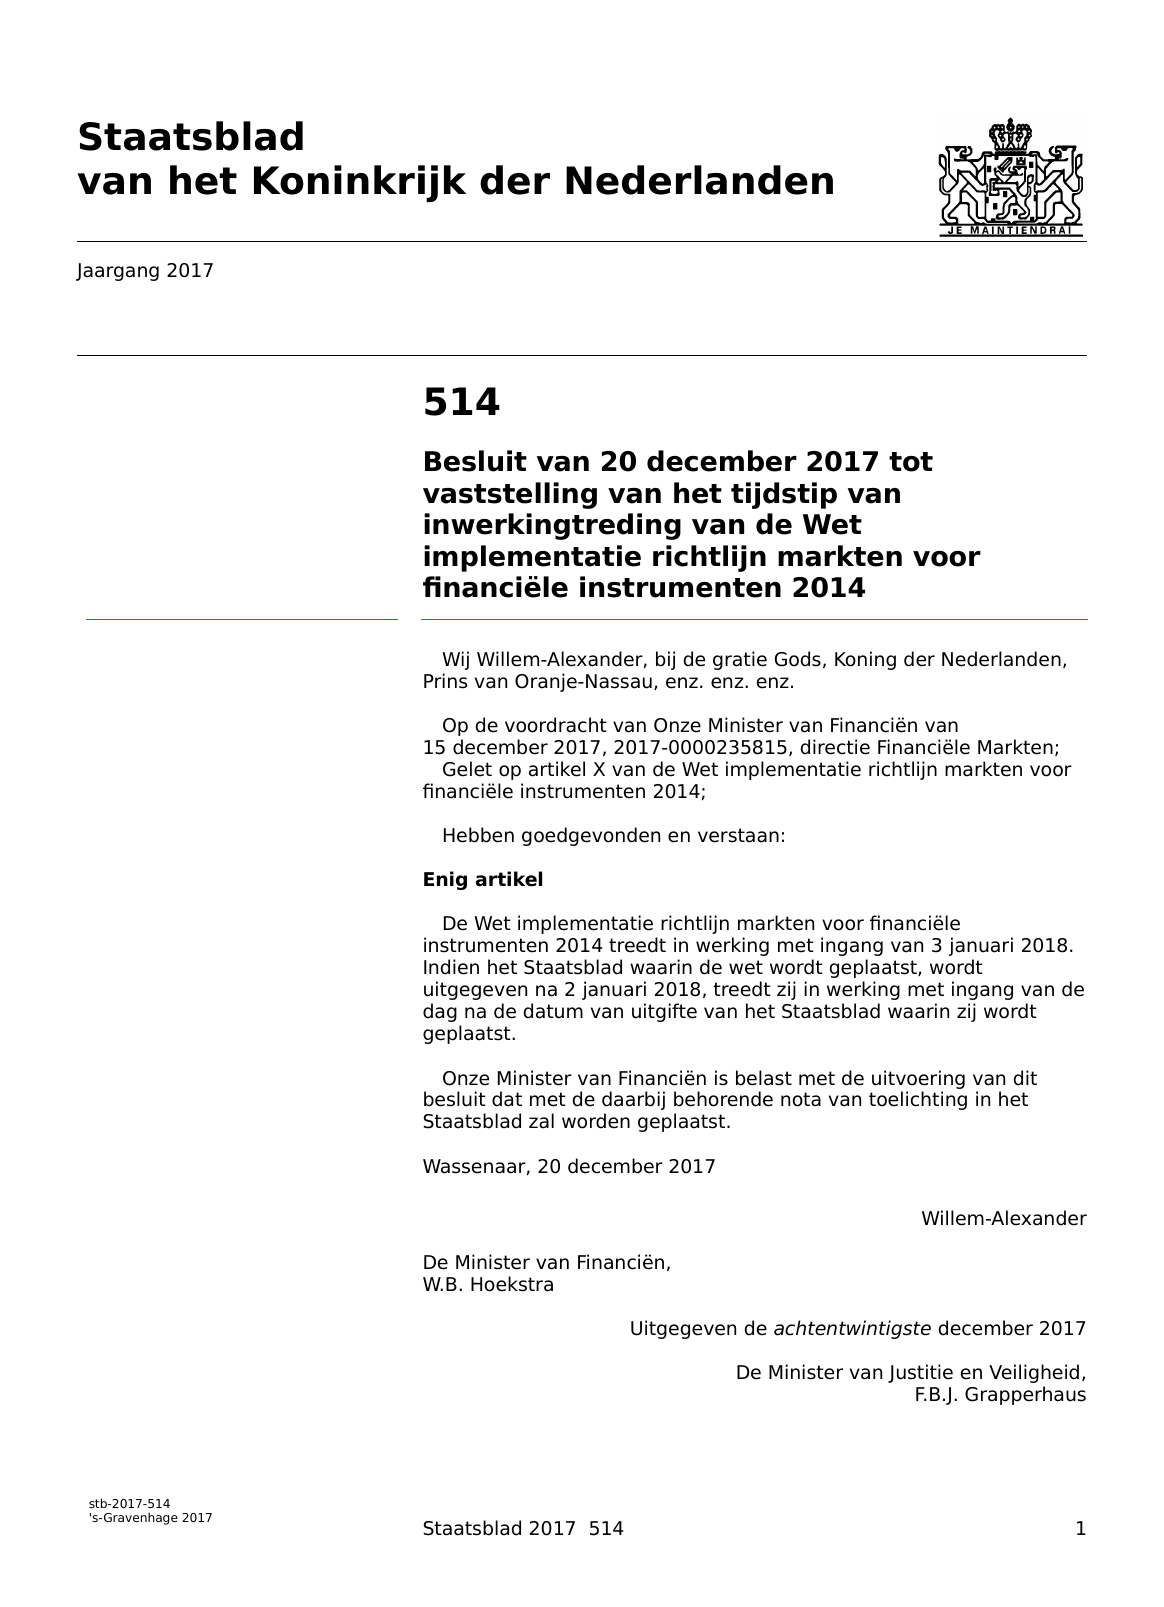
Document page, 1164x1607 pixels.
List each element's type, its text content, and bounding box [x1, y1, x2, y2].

text Gelet op artikel X van de Wet implementatie richtlijn markten voor financiële instrumenten 2014; [422, 759, 1087, 803]
text De Minister van Justitie en Veiligheid, F.B.J. Grapperhaus [422, 1362, 1087, 1406]
text Wassenaar, 20 december 2017 [422, 1156, 1087, 1177]
text De Minister van Financiën, W.B. Hoekstra [422, 1252, 1087, 1296]
text stb-2017-514 [88, 1497, 323, 1511]
subtitle 514 [422, 381, 1087, 424]
picture [936, 115, 1087, 240]
text Op de voordracht van Onze Minister van Financiën van 15 december 2017, 2017-0000235815, directie Financiële Markten; [422, 715, 1087, 759]
subtitle Enig artikel [422, 869, 1087, 891]
text De Wet implementatie richtlijn markten voor financiële instrumenten 2014 treedt in werking met ingang van 3 januari 2018. Indien het Staatsblad waarin de wet wordt geplaatst, wordt uitgegeven na 2 januari 2018, treedt zij in werking met ingang van de dag na de datum van uitgifte van het Staatsblad waarin zij wordt geplaatst. [422, 913, 1087, 1045]
table_cell Jaargang 2017 [77, 242, 1087, 355]
table_header Staatsblad van het Koninkrijk der Nederlanden [77, 100, 886, 241]
text Besluit van 20 december 2017 tot vaststelling van het tijdstip van inwerkingtreding van de Wet implementatie richtlijn markten voor financiële instrumenten 2014 [422, 447, 1087, 604]
text Hebben goedgevonden en verstaan: [422, 825, 1087, 847]
text 's-Gravenhage 2017 [88, 1511, 323, 1525]
table_header [886, 100, 1087, 241]
text Onze Minister van Financiën is belast met de uitvoering van dit besluit dat met de daarbij behorende nota van toelichting in het Staatsblad zal worden geplaatst. [422, 1067, 1087, 1133]
text Uitgegeven de achtentwintigste december 2017 [422, 1318, 1087, 1340]
text Willem-Alexander [422, 1207, 1087, 1229]
text Wij Willem-Alexander, bij de gratie Gods, Koning der Nederlanden, Prins van Oranje-Nassau, enz. enz. enz. [422, 649, 1087, 693]
